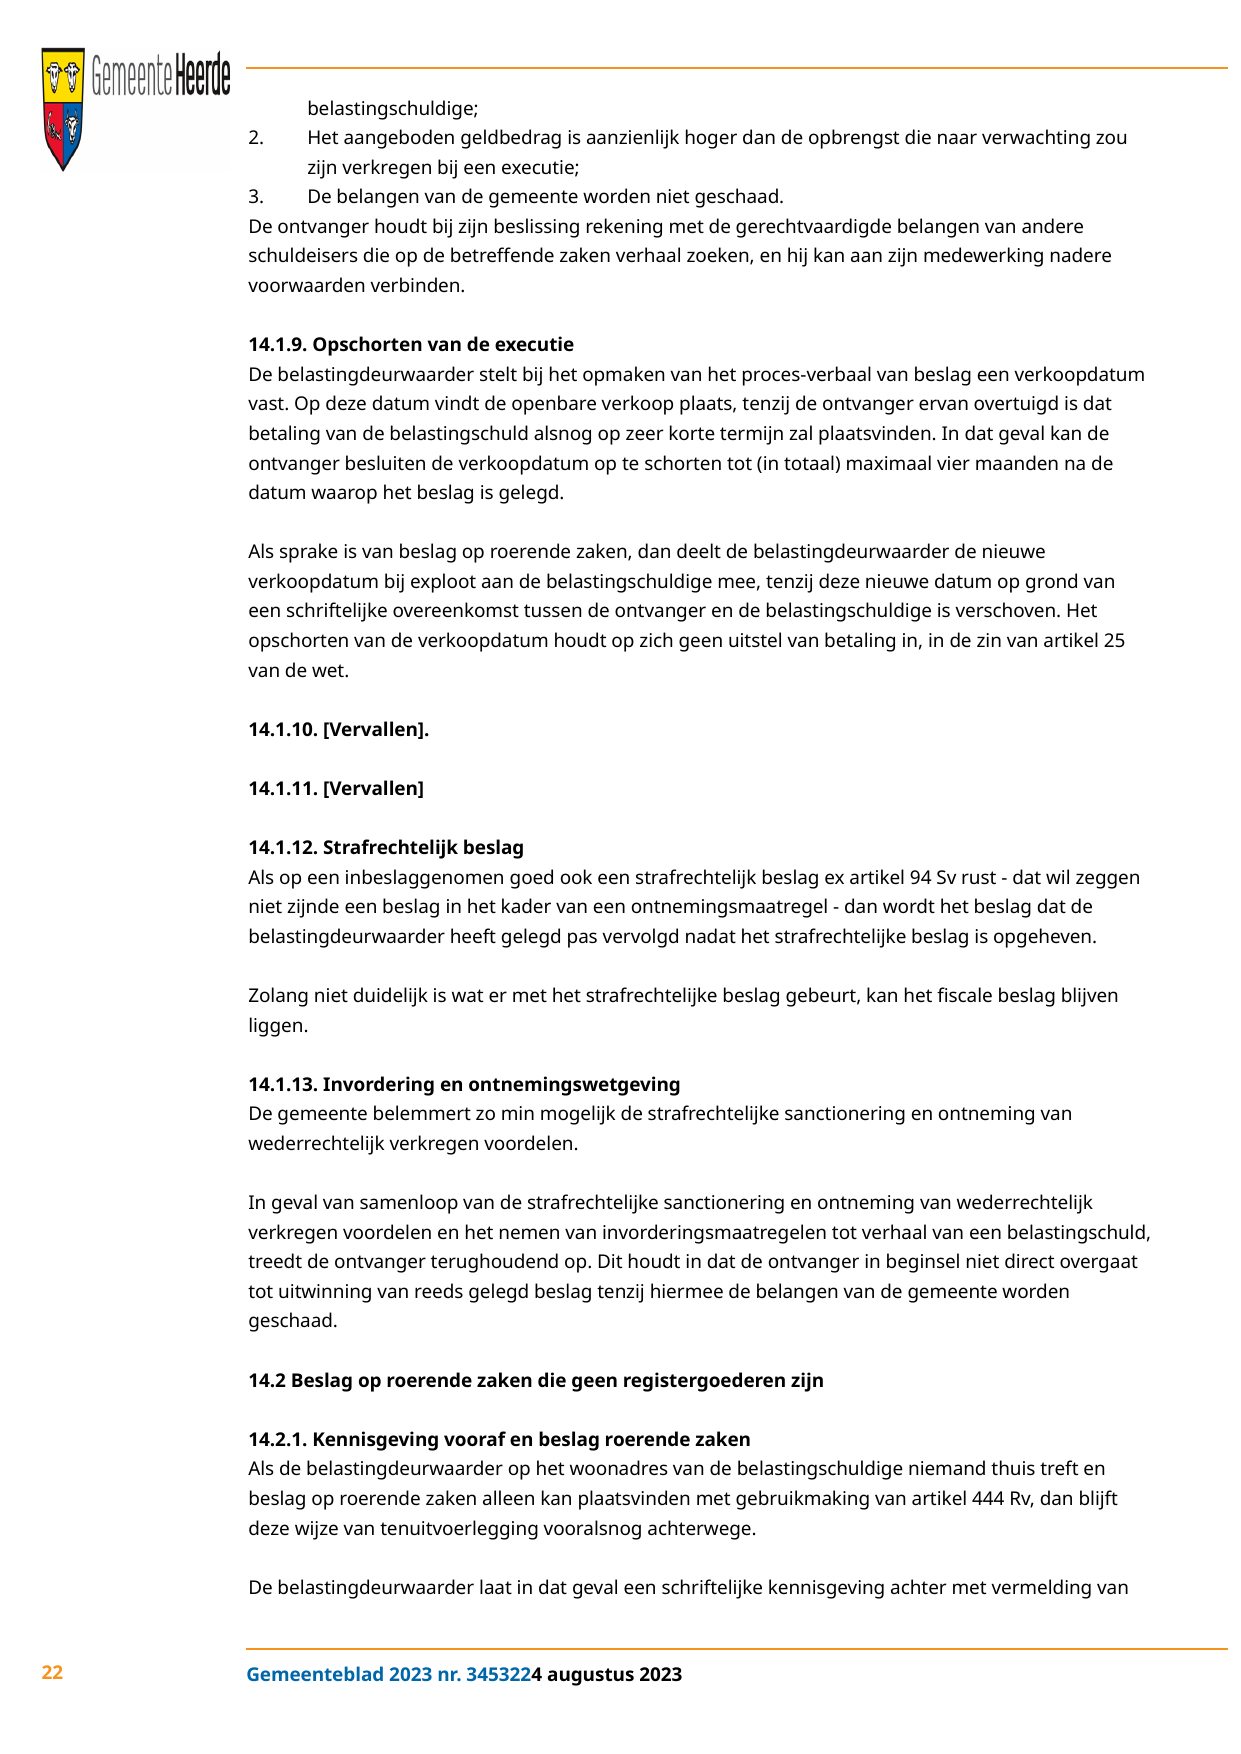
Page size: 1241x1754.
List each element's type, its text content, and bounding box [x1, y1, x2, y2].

text 14.2.1. Kennisgeving vooraf en beslag roerende zaken [248, 1426, 1152, 1452]
picture [41, 47, 231, 172]
text 14.1.9. Opschorten van de executie [248, 331, 1152, 357]
text 14.2 Beslag op roerende zaken die geen registergoederen zijn [248, 1367, 1152, 1393]
text De belastingdeurwaarder stelt bij het opmaken van het proces-verbaal van beslag een verkoopdatum vast. Op deze datum vindt de openbare verkoop plaats, tenzij de ontvanger ervan overtuigd is dat betaling van de belastingschuld alsnog op zeer korte termijn zal plaatsvinden. In dat geval kan de ontvanger besluiten de verkoopdatum op te schorten tot (in totaal) maximaal vier maanden na de datum waarop het beslag is gelegd. [248, 361, 1152, 505]
text 14.1.13. Invordering en ontnemingswetgeving [248, 1071, 1152, 1097]
text Als de belastingdeurwaarder op het woonadres van de belastingschuldige niemand thuis treft en beslag op roerende zaken alleen kan plaatsvinden met gebruikmaking van artikel 444 Rv, dan blijft deze wijze van tenuitvoerlegging vooralsnog achterwege. [248, 1456, 1152, 1541]
text Als sprake is van beslag op roerende zaken, dan deelt de belastingdeurwaarder de nieuwe verkoopdatum bij exploot aan de belastingschuldige mee, tenzij deze nieuwe datum op grond van een schriftelijke overeenkomst tussen de ontvanger en de belastingschuldige is verschoven. Het opschorten van de verkoopdatum houdt op zich geen uitstel van betaling in, in de zin van artikel 25 van de wet. [248, 538, 1152, 683]
list Het aangeboden geldbedrag is aanzienlijk hoger dan de opbrengst die naar verwachting zou zijn verkregen bij een executie; [248, 124, 1152, 180]
text Als op een inbeslaggenomen goed ook een strafrechtelijk beslag ex artikel 94 Sv rust - dat wil zeggen niet zijnde een beslag in het kader van een ontnemingsmaatregel - dan wordt het beslag dat de belastingdeurwaarder heeft gelegd pas vervolgd nadat het strafrechtelijke beslag is opgeheven. [248, 864, 1152, 949]
text De gemeente belemmert zo min mogelijk de strafrechtelijke sanctionering en ontneming van wederrechtelijk verkregen voordelen. [248, 1101, 1152, 1156]
text In geval van samenloop van de strafrechtelijke sanctionering en ontneming van wederrechtelijk verkregen voordelen en het nemen van invorderingsmaatregelen tot verhaal van een belastingschuld, treedt de ontvanger terughoudend op. Dit houdt in dat de ontvanger in beginsel niet direct overgaat tot uitwinning van reeds gelegd beslag tenzij hiermee de belangen van de gemeente worden geschaad. [248, 1189, 1152, 1333]
text 14.1.12. Strafrechtelijk beslag [248, 834, 1152, 860]
list belastingschuldige; [248, 95, 1152, 121]
text 14.1.10. [Vervallen]. [248, 716, 1152, 742]
list De belangen van de gemeente worden niet geschaad. [248, 183, 1152, 209]
text De belastingdeurwaarder laat in dat geval een schriftelijke kennisgeving achter met vermelding van [248, 1574, 1152, 1600]
text De ontvanger houdt bij zijn beslissing rekening met de gerechtvaardigde belangen van andere schuldeisers die op de betreffende zaken verhaal zoeken, en hij kan aan zijn medewerking nadere voorwaarden verbinden. [248, 213, 1152, 298]
text 14.1.11. [Vervallen] [248, 775, 1152, 801]
text Zolang niet duidelijk is wat er met het strafrechtelijke beslag gebeurt, kan het fiscale beslag blijven liggen. [248, 982, 1152, 1038]
